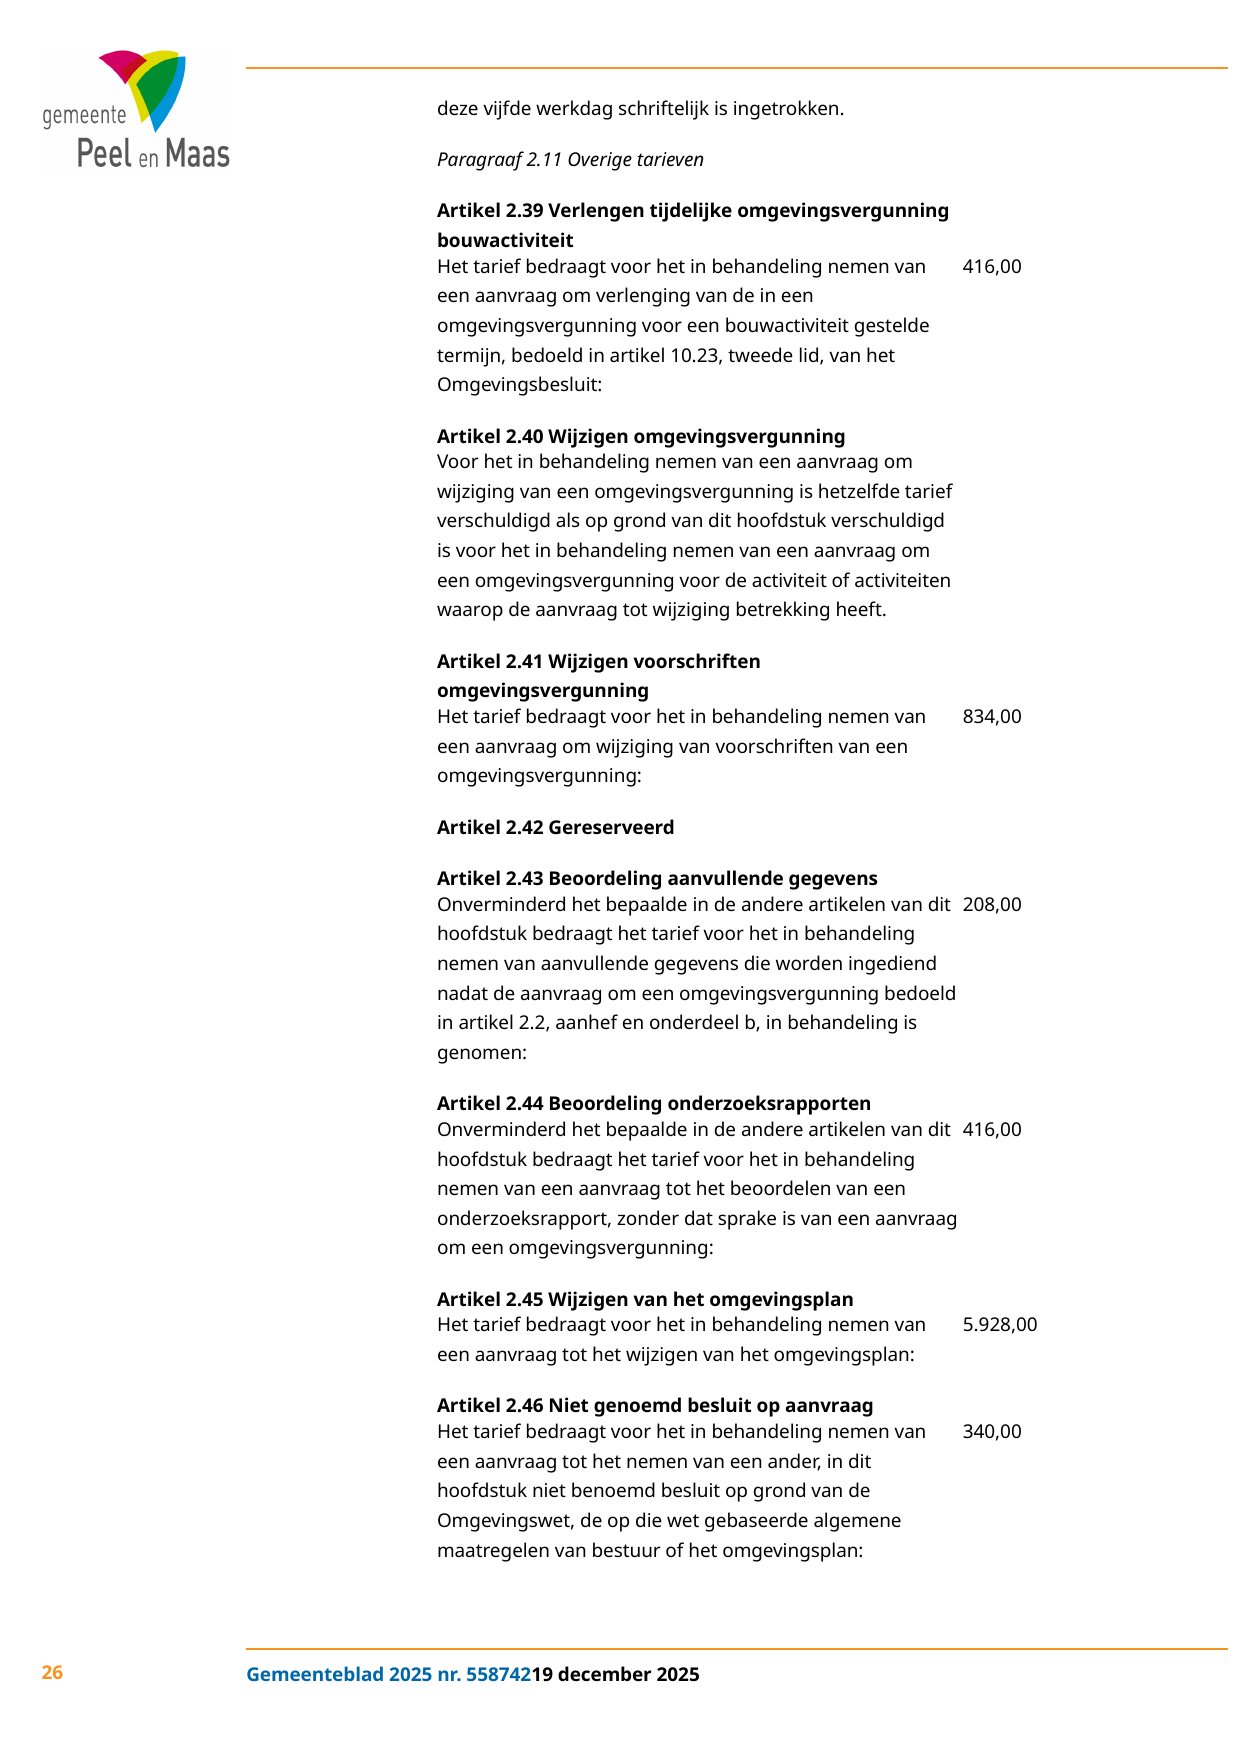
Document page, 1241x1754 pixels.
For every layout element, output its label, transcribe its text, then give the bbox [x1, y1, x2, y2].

table_cell [963, 1260, 1152, 1286]
table_cell [248, 146, 437, 172]
table_cell [248, 121, 437, 146]
table_cell 416,00 [963, 253, 1152, 397]
table_cell Paragraaf 2.11 Overige tarieven [437, 146, 963, 172]
table_cell [963, 449, 1152, 622]
table_cell [437, 1260, 963, 1286]
table_cell [963, 198, 1152, 253]
table_cell Onverminderd het bepaalde in de andere artikelen van dit hoofdstuk bedraagt het tarief voor het in behandeling nemen van een aanvraag tot het beoordelen van een onderzoeksrapport, zonder dat sprake is van een aanvraag om een omgevingsvergunning: [437, 1116, 963, 1260]
table_cell [248, 198, 437, 253]
table_cell 834,00 [963, 703, 1152, 788]
table_cell [963, 172, 1152, 198]
table_cell [248, 95, 437, 121]
table_cell [963, 1393, 1152, 1418]
table_cell [248, 814, 437, 839]
table_cell [963, 1563, 1152, 1588]
table_cell [248, 1367, 437, 1393]
table_cell Artikel 2.39 Verlengen tijdelijke omgevingsvergunning bouwactiviteit [437, 198, 963, 253]
table_cell [963, 1367, 1152, 1393]
table_cell [437, 788, 963, 814]
table_cell 340,00 [963, 1419, 1152, 1562]
table_cell [963, 622, 1152, 648]
table_cell Artikel 2.44 Beoordeling onderzoeksrapporten [437, 1090, 963, 1116]
picture [41, 47, 231, 172]
table_cell Het tarief bedraagt voor het in behandeling nemen van een aanvraag tot het nemen van een ander, in dit hoofdstuk niet benoemd besluit op grond van de Omgevingswet, de op die wet gebaseerde algemene maatregelen van bestuur of het omgevingsplan: [437, 1419, 963, 1562]
table_cell [248, 397, 437, 423]
table_cell [248, 1393, 437, 1418]
table_cell [437, 1563, 963, 1588]
table_cell [248, 1090, 437, 1116]
table_cell [248, 253, 437, 397]
table_cell [437, 172, 963, 198]
table_cell [248, 1419, 437, 1562]
table_cell Artikel 2.45 Wijzigen van het omgevingsplan [437, 1286, 963, 1312]
table_cell [248, 1065, 437, 1090]
table_cell [248, 891, 437, 1065]
table_cell [437, 121, 963, 146]
table_cell [248, 788, 437, 814]
table_cell [248, 622, 437, 648]
table_cell Het tarief bedraagt voor het in behandeling nemen van een aanvraag om verlenging van de in een omgevingsvergunning voor een bouwactiviteit gestelde termijn, bedoeld in artikel 10.23, tweede lid, van het Omgevingsbesluit: [437, 253, 963, 397]
table_cell Artikel 2.46 Niet genoemd besluit op aanvraag [437, 1393, 963, 1418]
table_cell [437, 1367, 963, 1393]
table_cell [963, 397, 1152, 423]
table_cell [963, 1286, 1152, 1312]
table_cell [248, 840, 437, 865]
table_cell [248, 1312, 437, 1367]
table_cell Onverminderd het bepaalde in de andere artikelen van dit hoofdstuk bedraagt het tarief voor het in behandeling nemen van aanvullende gegevens die worden ingediend nadat de aanvraag om een omgevingsvergunning bedoeld in artikel 2.2, aanhef en onderdeel b, in behandeling is genomen: [437, 891, 963, 1065]
table_cell 208,00 [963, 891, 1152, 1065]
table_cell [248, 172, 437, 198]
table_cell Artikel 2.43 Beoordeling aanvullende gegevens [437, 865, 963, 891]
table_cell [963, 146, 1152, 172]
table_cell [248, 1260, 437, 1286]
table_cell [248, 703, 437, 788]
table_cell [963, 1090, 1152, 1116]
table_cell [248, 865, 437, 891]
table_cell [963, 648, 1152, 703]
table_cell [963, 423, 1152, 448]
table_cell [963, 865, 1152, 891]
table_cell Artikel 2.40 Wijzigen omgevingsvergunning [437, 423, 963, 448]
table_cell [437, 622, 963, 648]
table_cell [248, 423, 437, 448]
table_cell deze vijfde werkdag schriftelijk is ingetrokken. [437, 95, 963, 121]
table_cell [248, 1286, 437, 1312]
table_cell [437, 1065, 963, 1090]
table_cell [963, 95, 1152, 121]
table_cell [248, 449, 437, 622]
table_cell [437, 840, 963, 865]
table_cell [963, 788, 1152, 814]
table_cell Voor het in behandeling nemen van een aanvraag om wijziging van een omgevingsvergunning is hetzelfde tarief verschuldigd als op grond van dit hoofdstuk verschuldigd is voor het in behandeling nemen van een aanvraag om een omgevingsvergunning voor de activiteit of activiteiten waarop de aanvraag tot wijziging betrekking heeft. [437, 449, 963, 622]
table_cell [963, 121, 1152, 146]
table_cell Artikel 2.42 Gereserveerd [437, 814, 963, 839]
table_cell [963, 1065, 1152, 1090]
table_cell [963, 814, 1152, 839]
table_cell Artikel 2.41 Wijzigen voorschriften omgevingsvergunning [437, 648, 963, 703]
table_cell Het tarief bedraagt voor het in behandeling nemen van een aanvraag om wijziging van voorschriften van een omgevingsvergunning: [437, 703, 963, 788]
table_cell [248, 1116, 437, 1260]
table_cell [437, 397, 963, 423]
table_cell [248, 1563, 437, 1588]
table_cell 5.928,00 [963, 1312, 1152, 1367]
table_cell Het tarief bedraagt voor het in behandeling nemen van een aanvraag tot het wijzigen van het omgevingsplan: [437, 1312, 963, 1367]
table_cell 416,00 [963, 1116, 1152, 1260]
table_cell [963, 840, 1152, 865]
table_cell [248, 648, 437, 703]
